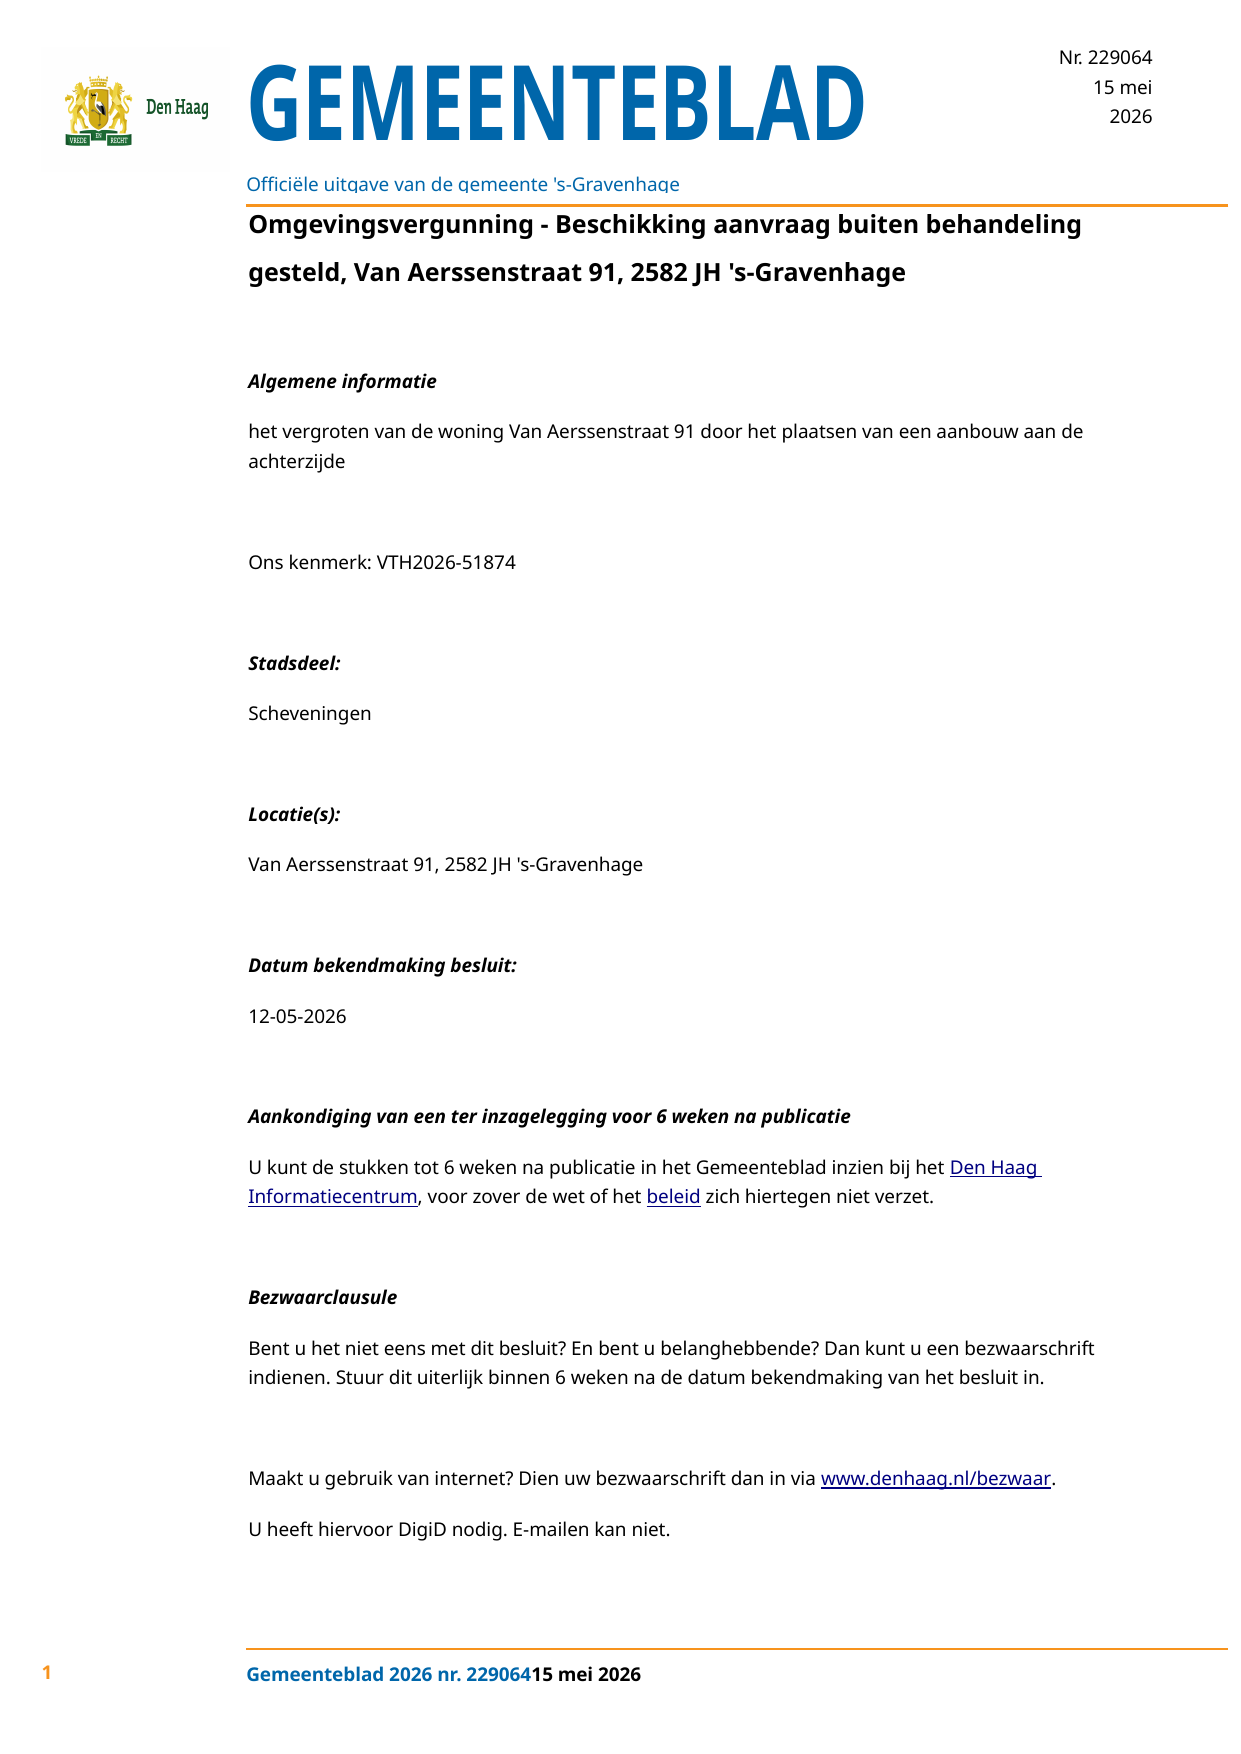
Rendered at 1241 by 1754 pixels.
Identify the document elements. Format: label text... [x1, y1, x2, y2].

text Ons kenmerk: VTH2026-51874 [248, 549, 1152, 575]
text Locatie(s): [248, 801, 1152, 827]
text U heeft hiervoor DigiD nodig. E-mailen kan niet. [248, 1516, 1152, 1542]
text Omgevingsvergunning - Beschikking aanvraag buiten behandeling gesteld, Van Aerssenstraat 91, 2582 JH 's-Gravenhage [248, 207, 1152, 288]
text Aankondiging van een ter inzagelegging voor 6 weken na publicatie [248, 1104, 1152, 1129]
text Bent u het niet eens met dit besluit? En bent u belanghebbende? Dan kunt u een bezwaarschrift indienen. Stuur dit uiterlijk binnen 6 weken na de datum bekendmaking van het besluit in. [248, 1335, 1152, 1390]
text 12-05-2026 [248, 1003, 1152, 1029]
picture [41, 47, 231, 172]
text U kunt de stukken tot 6 weken na publicatie in het Gemeenteblad inzien bij het Den Haag Informatiecentrum, voor zover de wet of het beleid zich hiertegen niet verzet. [248, 1154, 1152, 1209]
text het vergroten van de woning Van Aerssenstraat 91 door het plaatsen van een aanbouw aan de achterzijde [248, 419, 1152, 474]
text Van Aerssenstraat 91, 2582 JH 's-Gravenhage [248, 852, 1152, 877]
text Datum bekendmaking besluit: [248, 952, 1152, 978]
text Maakt u gebruik van internet? Dien uw bezwaarschrift dan in via www.denhaag.nl/bezwaar. [248, 1465, 1152, 1491]
text Algemene informatie [248, 368, 1152, 394]
text Stadsdeel: [248, 650, 1152, 676]
text Bezwaarclausule [248, 1284, 1152, 1310]
text Scheveningen [248, 700, 1152, 726]
